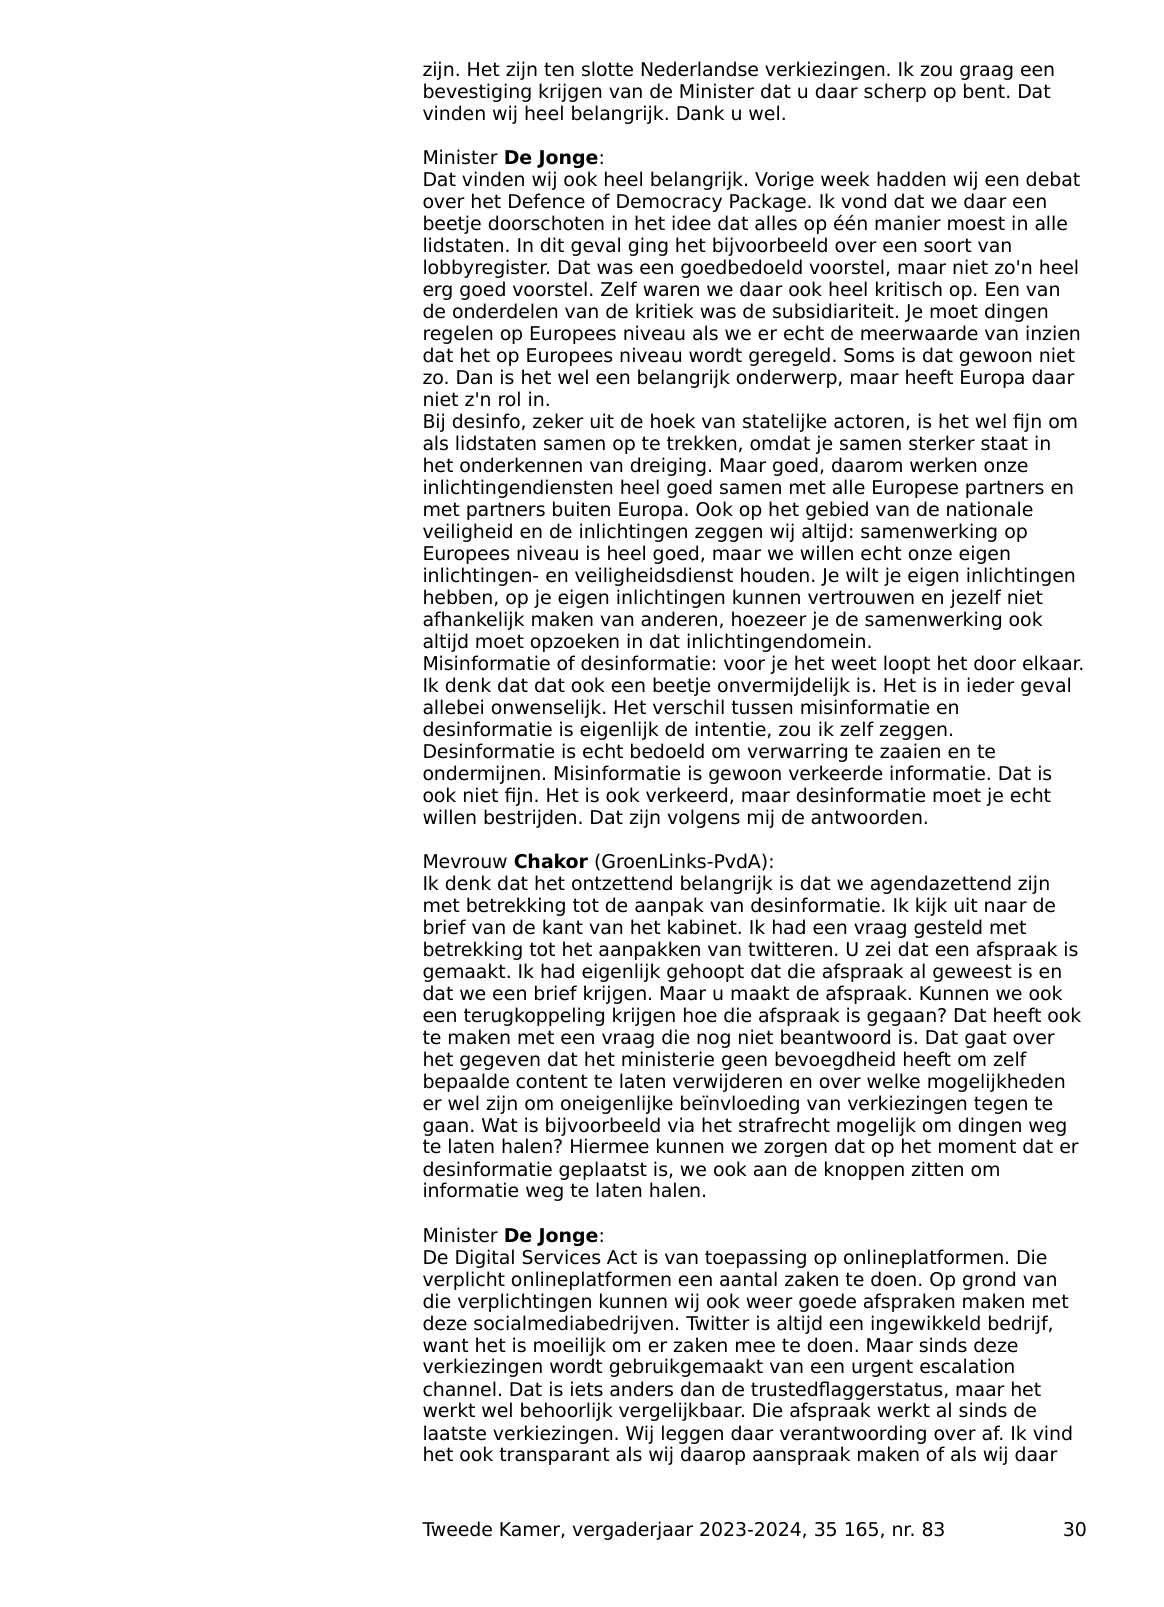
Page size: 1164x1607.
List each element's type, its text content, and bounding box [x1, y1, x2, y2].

text zijn. Het zijn ten slotte Nederlandse verkiezingen. Ik zou graag een bevestiging krijgen van de Minister dat u daar scherp op bent. Dat vinden wij heel belangrijk. Dank u wel. [422, 59, 1087, 125]
text Minister De Jonge: [422, 147, 1087, 169]
text Ik denk dat het ontzettend belangrijk is dat we agendazettend zijn met betrekking tot de aanpak van desinformatie. Ik kijk uit naar de brief van de kant van het kabinet. Ik had een vraag gesteld met betrekking tot het aanpakken van twitteren. U zei dat een afspraak is gemaakt. Ik had eigenlijk gehoopt dat die afspraak al geweest is en dat we een brief krijgen. Maar u maakt de afspraak. Kunnen we ook een terugkoppeling krijgen hoe die afspraak is gegaan? Dat heeft ook te maken met een vraag die nog niet beantwoord is. Dat gaat over het gegeven dat het ministerie geen bevoegdheid heeft om zelf bepaalde content te laten verwijderen en over welke mogelijkheden er wel zijn om oneigenlijke beïnvloeding van verkiezingen tegen te gaan. Wat is bijvoorbeeld via het strafrecht mogelijk om dingen weg te laten halen? Hiermee kunnen we zorgen dat op het moment dat er desinformatie geplaatst is, we ook aan de knoppen zitten om informatie weg te laten halen. [422, 873, 1087, 1202]
text Misinformatie of desinformatie: voor je het weet loopt het door elkaar. Ik denk dat dat ook een beetje onvermijdelijk is. Het is in ieder geval allebei onwenselijk. Het verschil tussen misinformatie en desinformatie is eigenlijk de intentie, zou ik zelf zeggen. Desinformatie is echt bedoeld om verwarring te zaaien en te ondermijnen. Misinformatie is gewoon verkeerde informatie. Dat is ook niet fijn. Het is ook verkeerd, maar desinformatie moet je echt willen bestrijden. Dat zijn volgens mij de antwoorden. [422, 653, 1087, 828]
text Minister De Jonge: [422, 1224, 1087, 1247]
text Mevrouw Chakor (GroenLinks-PvdA): [422, 851, 1087, 873]
text De Digital Services Act is van toepassing op onlineplatformen. Die verplicht onlineplatformen een aantal zaken te doen. Op grond van die verplichtingen kunnen wij ook weer goede afspraken maken met deze socialmediabedrijven. Twitter is altijd een ingewikkeld bedrijf, want het is moeilijk om er zaken mee te doen. Maar sinds deze verkiezingen wordt gebruikgemaakt van een urgent escalation channel. Dat is iets anders dan de trustedflaggerstatus, maar het werkt wel behoorlijk vergelijkbaar. Die afspraak werkt al sinds de laatste verkiezingen. Wij leggen daar verantwoording over af. Ik vind het ook transparant als wij daarop aanspraak maken of als wij daar [422, 1247, 1087, 1466]
text Bij desinfo, zeker uit de hoek van statelijke actoren, is het wel fijn om als lidstaten samen op te trekken, omdat je samen sterker staat in het onderkennen van dreiging. Maar goed, daarom werken onze inlichtingendiensten heel goed samen met alle Europese partners en met partners buiten Europa. Ook op het gebied van de nationale veiligheid en de inlichtingen zeggen wij altijd: samenwerking op Europees niveau is heel goed, maar we willen echt onze eigen inlichtingen- en veiligheidsdienst houden. Je wilt je eigen inlichtingen hebben, op je eigen inlichtingen kunnen vertrouwen en jezelf niet afhankelijk maken van anderen, hoezeer je de samenwerking ook altijd moet opzoeken in dat inlichtingendomein. [422, 411, 1087, 653]
text Dat vinden wij ook heel belangrijk. Vorige week hadden wij een debat over het Defence of Democracy Package. Ik vond dat we daar een beetje doorschoten in het idee dat alles op één manier moest in alle lidstaten. In dit geval ging het bijvoorbeeld over een soort van lobbyregister. Dat was een goedbedoeld voorstel, maar niet zo'n heel erg goed voorstel. Zelf waren we daar ook heel kritisch op. Een van de onderdelen van de kritiek was de subsidiariteit. Je moet dingen regelen op Europees niveau als we er echt de meerwaarde van inzien dat het op Europees niveau wordt geregeld. Soms is dat gewoon niet zo. Dan is het wel een belangrijk onderwerp, maar heeft Europa daar niet z'n rol in. [422, 169, 1087, 411]
